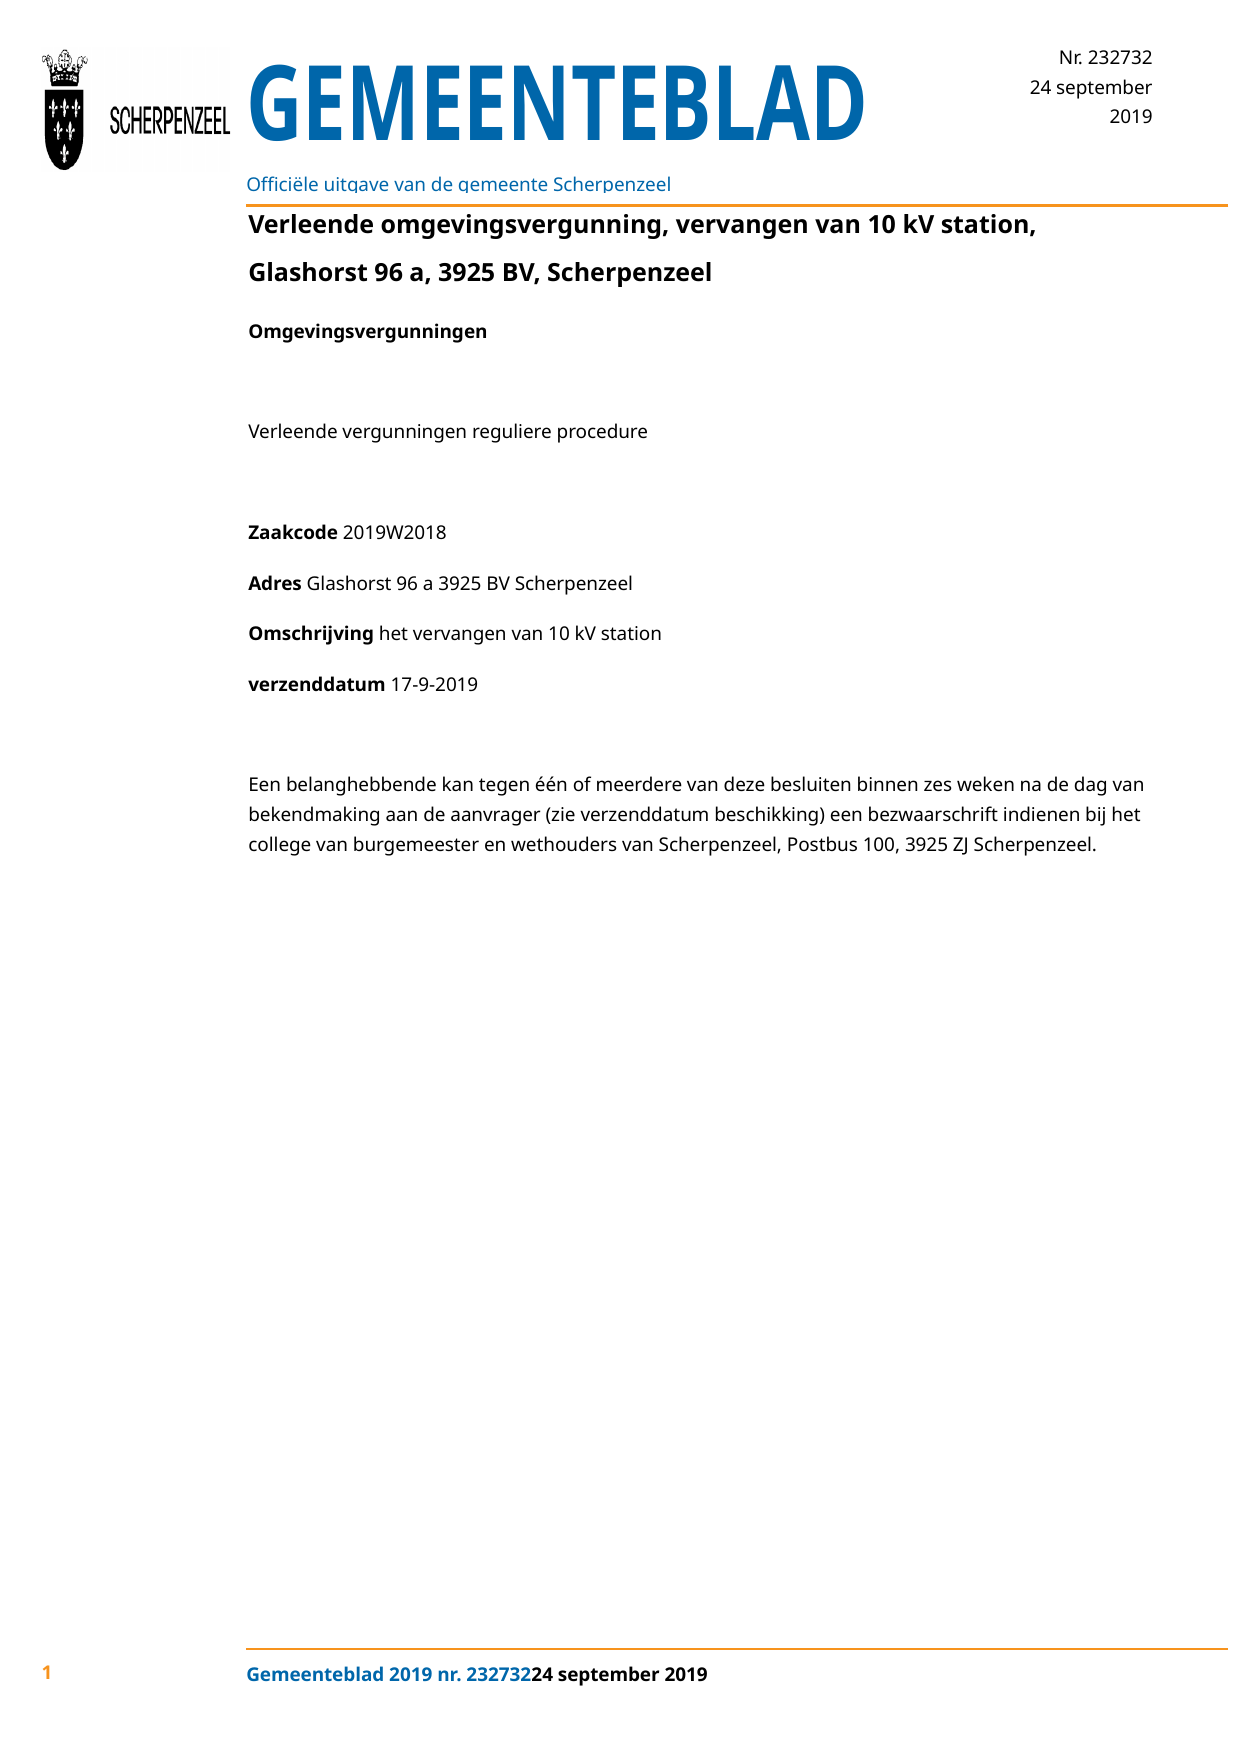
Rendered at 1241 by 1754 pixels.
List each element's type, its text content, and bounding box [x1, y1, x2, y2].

text Omgevingsvergunningen [248, 318, 1152, 344]
text Zaakcode 2019W2018 [248, 519, 1152, 545]
text Verleende omgevingsvergunning, vervangen van 10 kV station, Glashorst 96 a, 3925 BV, Scherpenzeel [248, 207, 1152, 288]
picture [41, 47, 231, 172]
text Verleende vergunningen reguliere procedure [248, 419, 1152, 444]
text Adres Glashorst 96 a 3925 BV Scherpenzeel [248, 570, 1152, 596]
text verzenddatum 17-9-2019 [248, 671, 1152, 697]
text Een belanghebbende kan tegen één of meerdere van deze besluiten binnen zes weken na de dag van bekendmaking aan de aanvrager (zie verzenddatum beschikking) een bezwaarschrift indienen bij het college van burgemeester en wethouders van Scherpenzeel, Postbus 100, 3925 ZJ Scherpenzeel. [248, 772, 1152, 857]
text Omschrijving het vervangen van 10 kV station [248, 620, 1152, 646]
